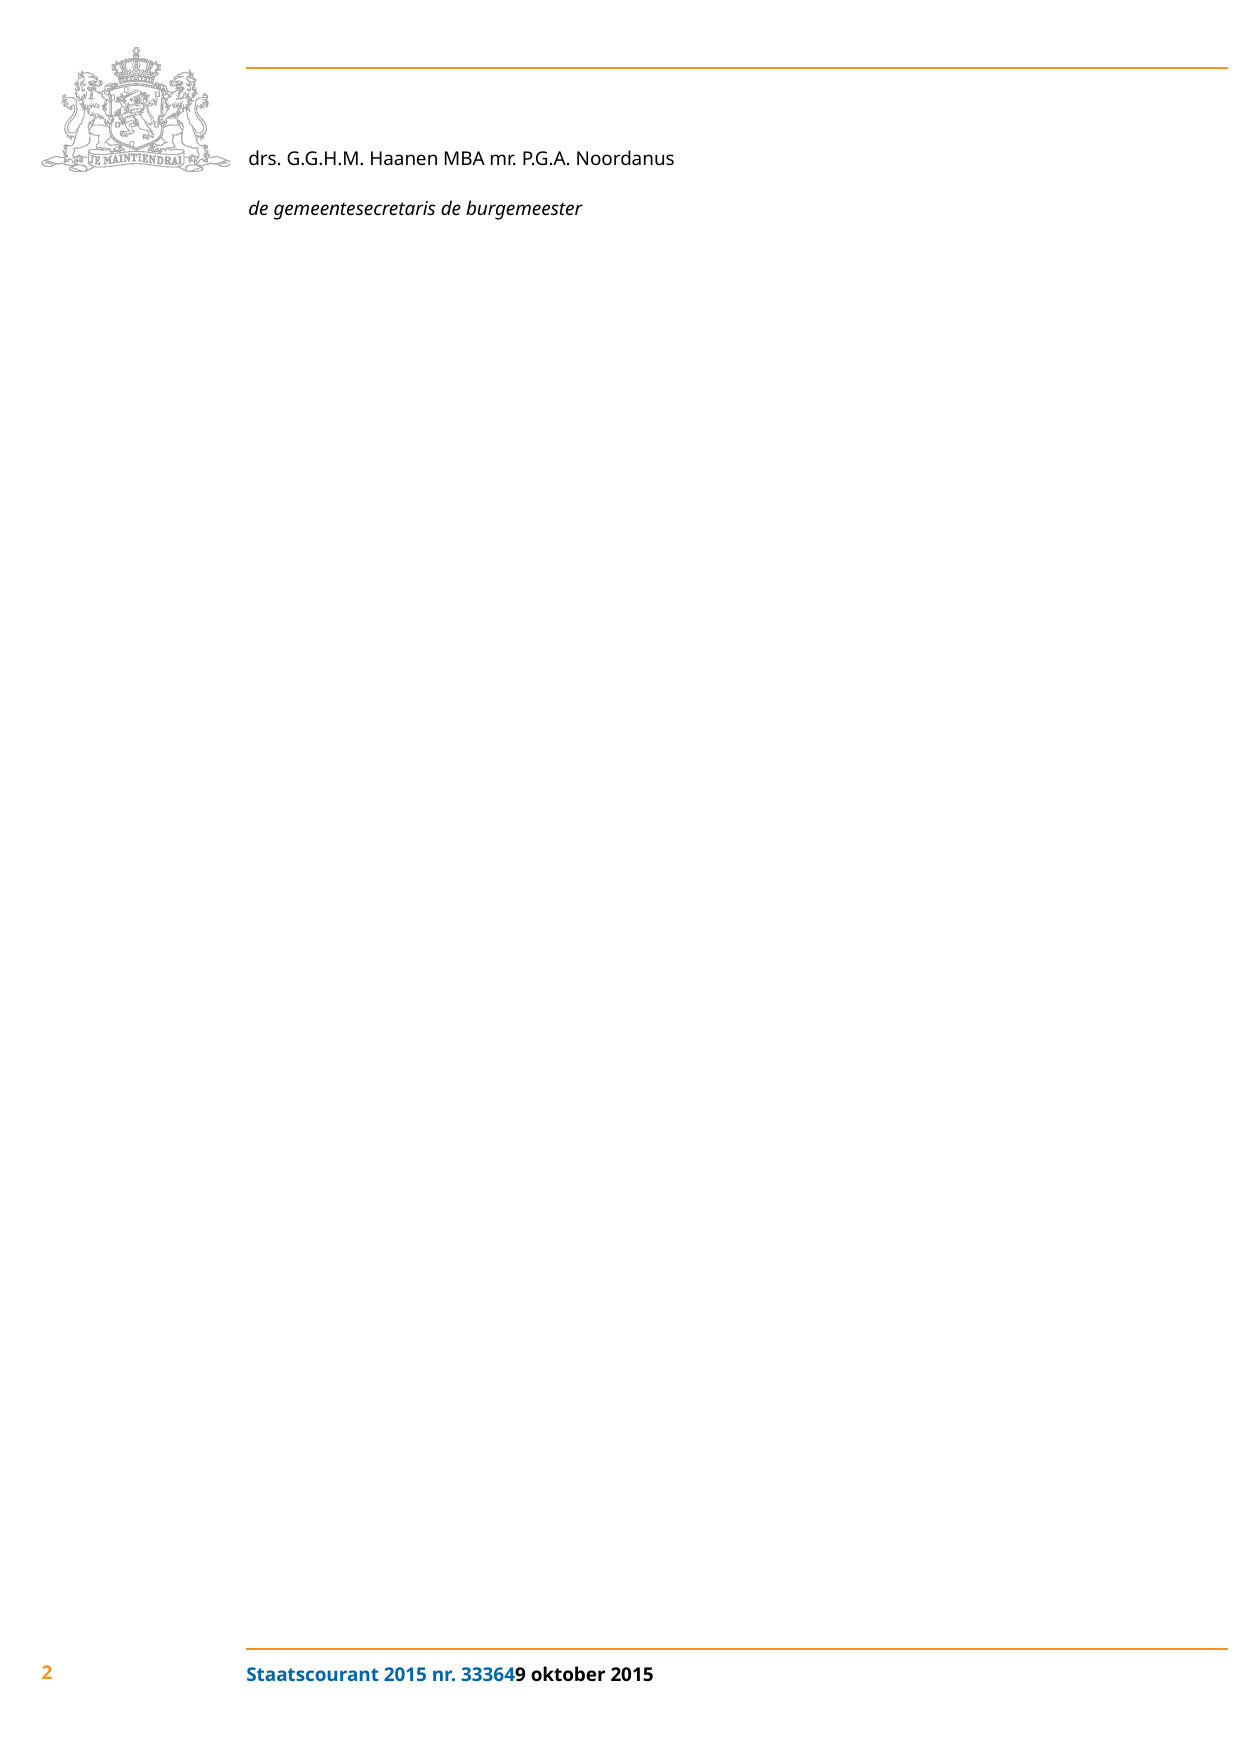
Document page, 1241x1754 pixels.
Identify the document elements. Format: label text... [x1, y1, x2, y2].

text de gemeentesecretaris de burgemeester [248, 196, 1152, 221]
text drs. G.G.H.M. Haanen MBA mr. P.G.A. Noordanus [248, 145, 1152, 171]
picture [41, 47, 231, 172]
